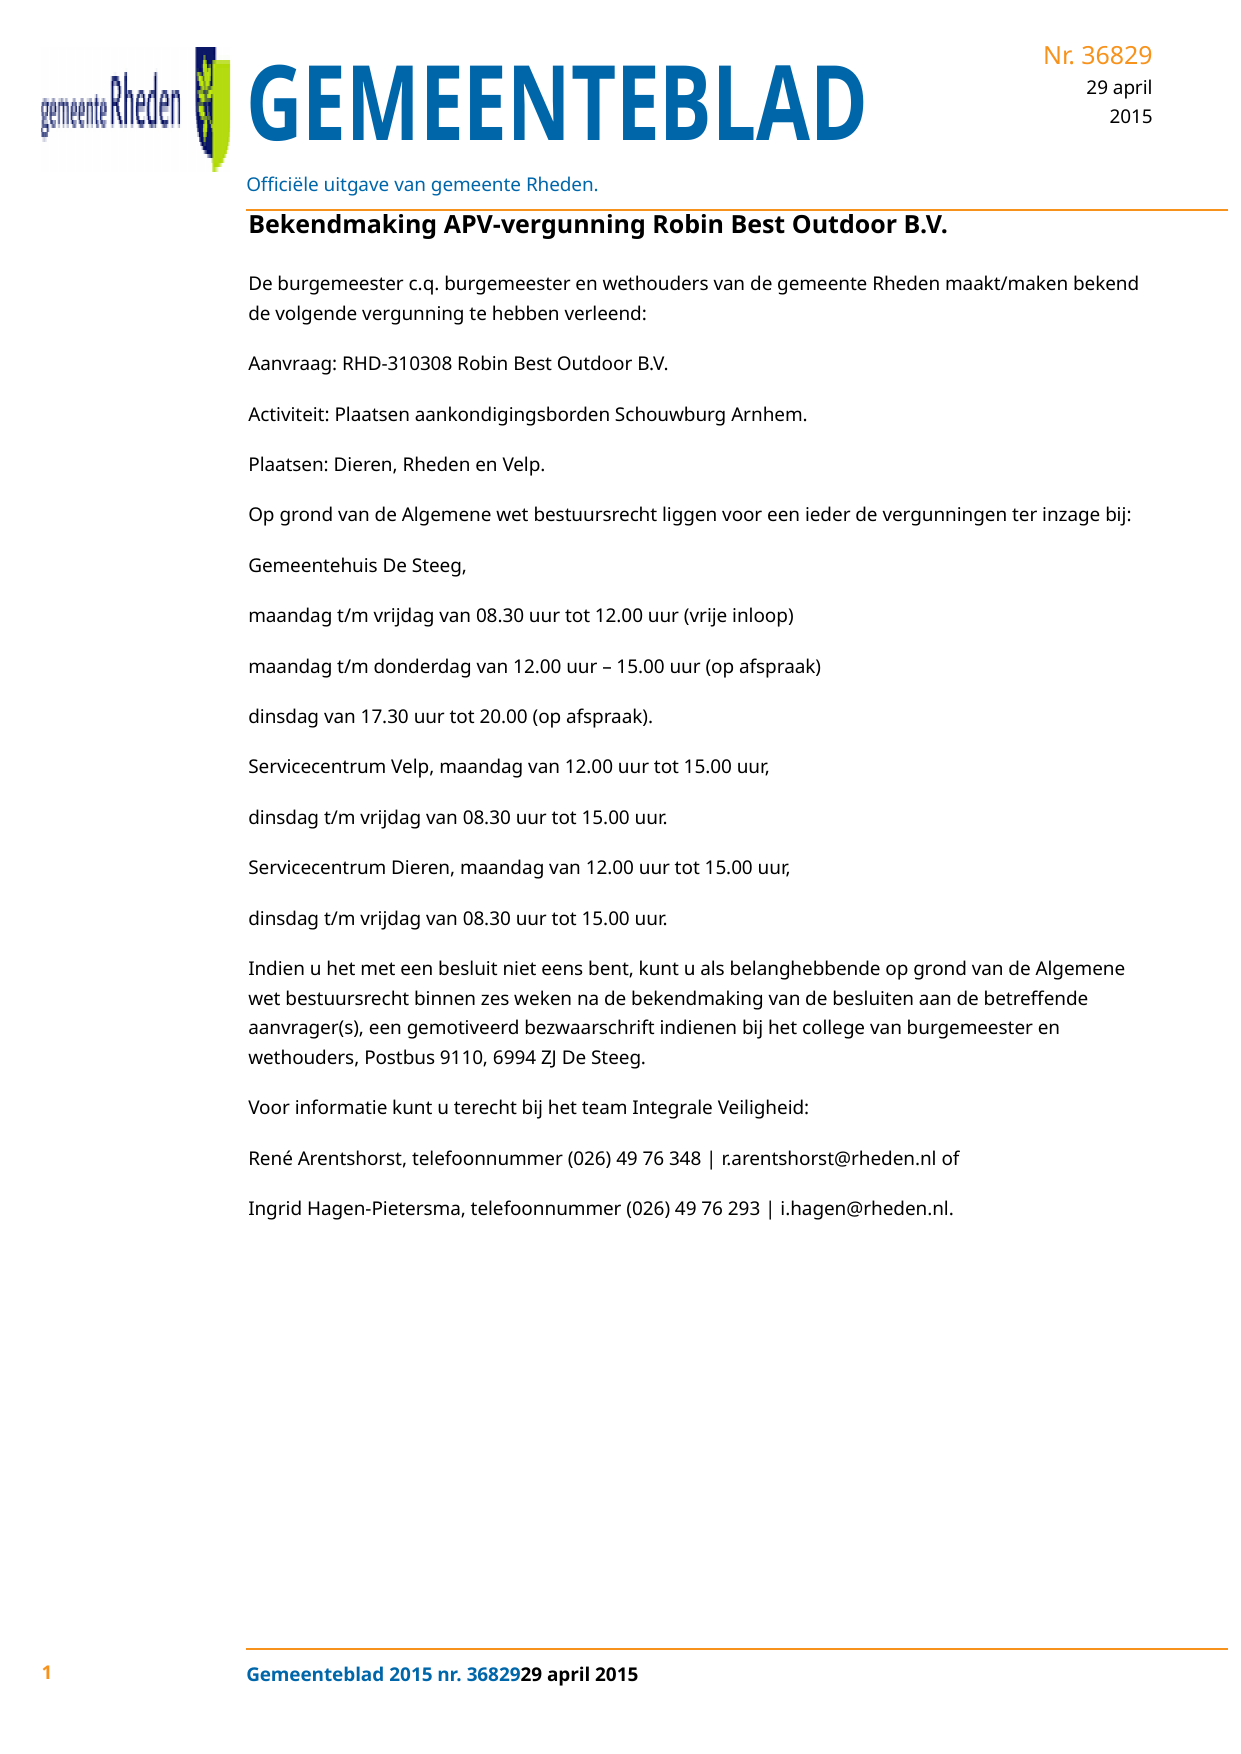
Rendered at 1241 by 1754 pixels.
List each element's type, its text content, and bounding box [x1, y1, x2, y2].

text Aanvraag: RHD-310308 Robin Best Outdoor B.V. [248, 350, 1152, 376]
text Plaatsen: Dieren, Rheden en Velp. [248, 451, 1152, 477]
text dinsdag van 17.30 uur tot 20.00 (op afspraak). [248, 703, 1152, 729]
picture [41, 47, 231, 172]
text dinsdag t/m vrijdag van 08.30 uur tot 15.00 uur. [248, 804, 1152, 830]
text René Arentshorst, telefoonnummer (026) 49 76 348 | r.arentshorst@rheden.nl of [248, 1145, 1152, 1171]
text maandag t/m donderdag van 12.00 uur – 15.00 uur (op afspraak) [248, 653, 1152, 678]
text Ingrid Hagen-Pietersma, telefoonnummer (026) 49 76 293 | i.hagen@rheden.nl. [248, 1195, 1152, 1221]
text Op grond van de Algemene wet bestuursrecht liggen voor een ieder de vergunningen ter inzage bij: [248, 502, 1152, 527]
text Activiteit: Plaatsen aankondigingsborden Schouwburg Arnhem. [248, 401, 1152, 426]
text Gemeentehuis De Steeg, [248, 552, 1152, 578]
text Indien u het met een besluit niet eens bent, kunt u als belanghebbende op grond van de Algemene wet bestuursrecht binnen zes weken na de bekendmaking van de besluiten aan de betreffende aanvrager(s), een gemotiveerd bezwaarschrift indienen bij het college van burgemeester en wethouders, Postbus 9110, 6994 ZJ De Steeg. [248, 955, 1152, 1070]
text maandag t/m vrijdag van 08.30 uur tot 12.00 uur (vrije inloop) [248, 602, 1152, 628]
text Voor informatie kunt u terecht bij het team Integrale Veiligheid: [248, 1094, 1152, 1120]
text Servicecentrum Dieren, maandag van 12.00 uur tot 15.00 uur, [248, 854, 1152, 880]
text dinsdag t/m vrijdag van 08.30 uur tot 15.00 uur. [248, 905, 1152, 931]
text Bekendmaking APV-vergunning Robin Best Outdoor B.V. [248, 211, 1152, 241]
text Servicecentrum Velp, maandag van 12.00 uur tot 15.00 uur, [248, 754, 1152, 779]
text De burgemeester c.q. burgemeester en wethouders van de gemeente Rheden maakt/maken bekend de volgende vergunning te hebben verleend: [248, 270, 1152, 326]
